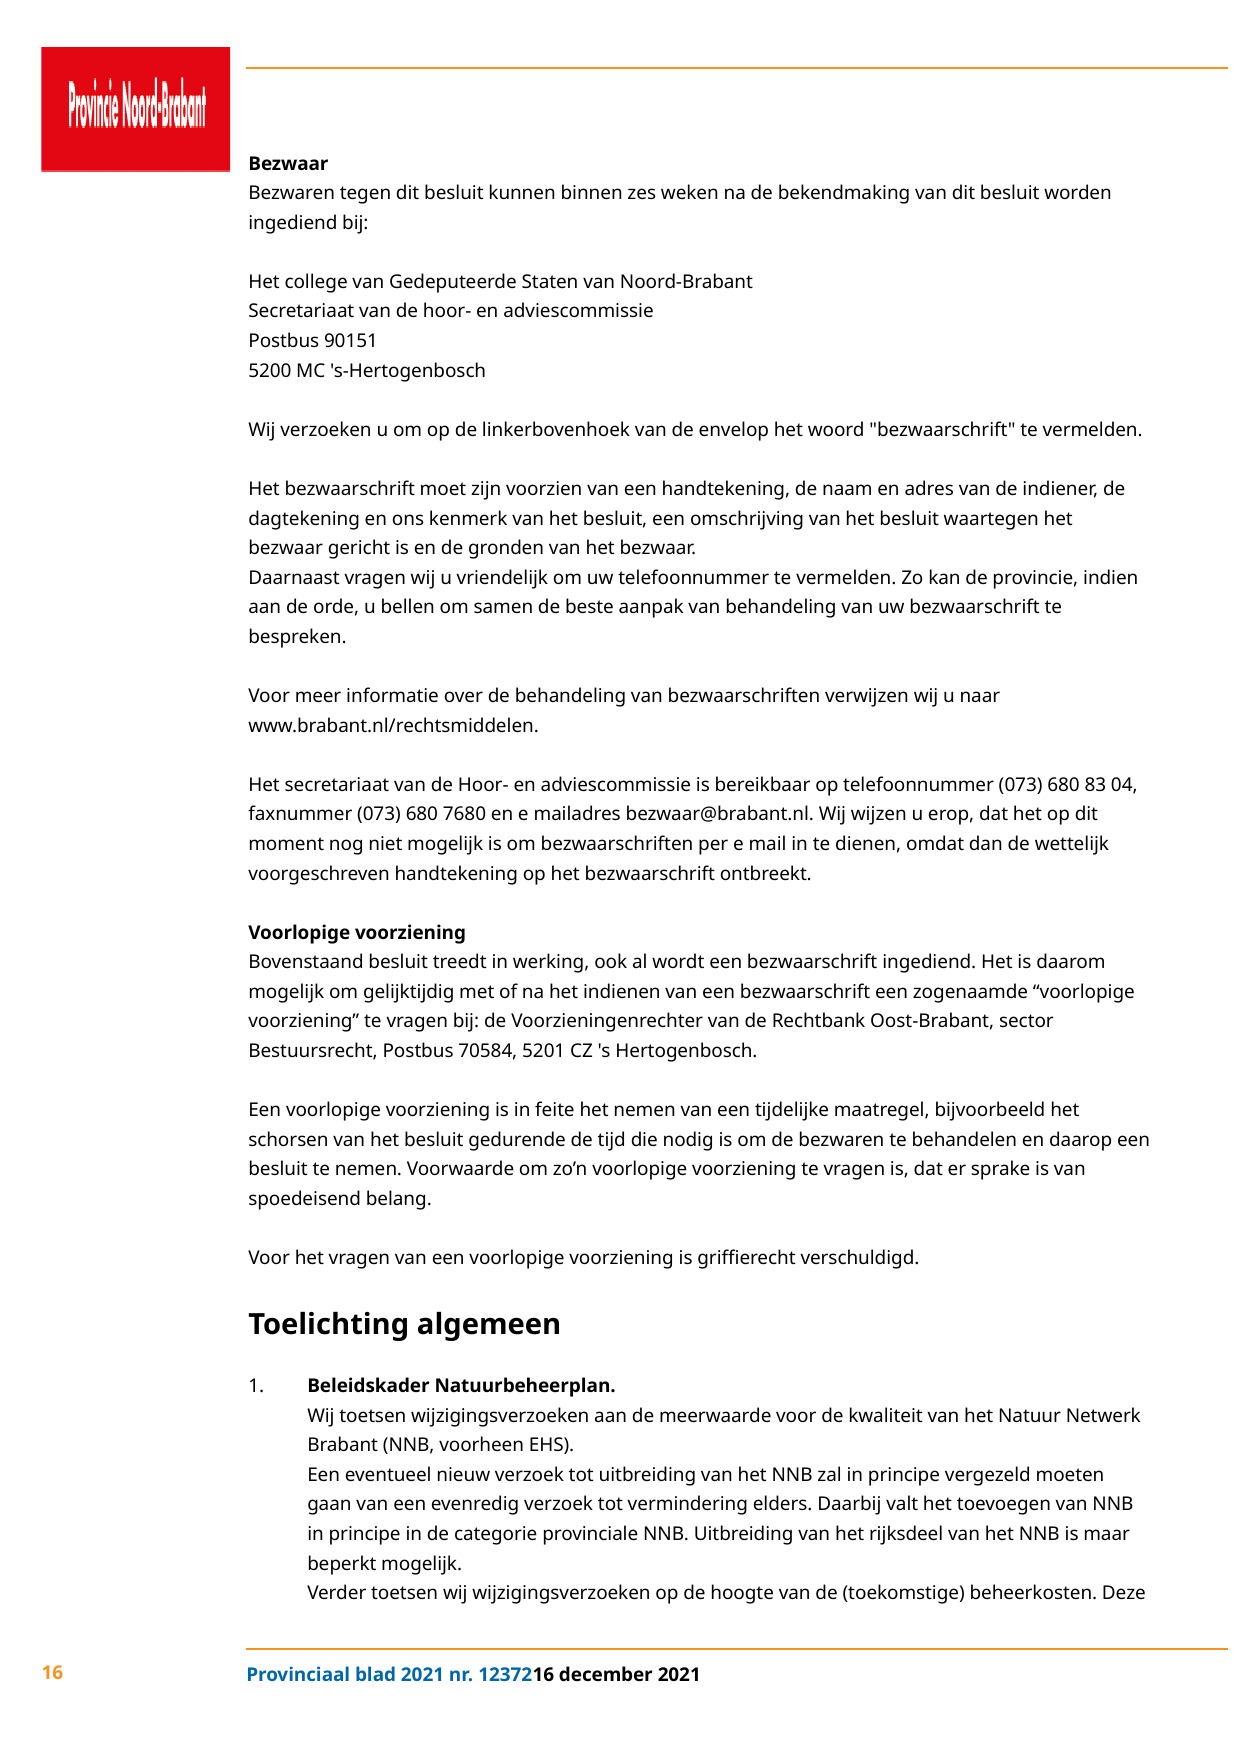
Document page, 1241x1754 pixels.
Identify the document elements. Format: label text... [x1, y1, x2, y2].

text Daarnaast vragen wij u vriendelijk om uw telefoonnummer te vermelden. Zo kan de provincie, indien aan de orde, u bellen om samen de beste aanpak van behandeling van uw bezwaarschrift te bespreken. [248, 564, 1152, 649]
list Beleidskader Natuurbeheerplan. [248, 1372, 1152, 1398]
text Voorlopige voorziening [248, 919, 1152, 944]
list Wij toetsen wijzigingsverzoeken aan de meerwaarde voor de kwaliteit van het Natuur Netwerk Brabant (NNB, voorheen EHS). [248, 1402, 1152, 1457]
list Verder toetsen wij wijzigingsverzoeken op de hoogte van de (toekomstige) beheerkosten. Deze [248, 1579, 1152, 1605]
text Bezwaren tegen dit besluit kunnen binnen zes weken na de bekendmaking van dit besluit worden ingediend bij: [248, 179, 1152, 234]
text Secretariaat van de hoor- en adviescommissie [248, 298, 1152, 323]
text 5200 MC 's-Hertogenbosch [248, 357, 1152, 382]
text Een voorlopige voorziening is in feite het nemen van een tijdelijke maatregel, bijvoorbeeld het schorsen van het besluit gedurende de tijd die nodig is om de bezwaren te behandelen en daarop een besluit te nemen. Voorwaarde om zo’n voorlopige voorziening te vragen is, dat er sprake is van spoedeisend belang. [248, 1096, 1152, 1211]
text Het bezwaarschrift moet zijn voorzien van een handtekening, de naam en adres van de indiener, de dagtekening en ons kenmerk van het besluit, een omschrijving van het besluit waartegen het bezwaar gericht is en de gronden van het bezwaar. [248, 475, 1152, 560]
list Een eventueel nieuw verzoek tot uitbreiding van het NNB zal in principe vergezeld moeten gaan van een evenredig verzoek tot vermindering elders. Daarbij valt het toevoegen van NNB in principe in de categorie provinciale NNB. Uitbreiding van het rijksdeel van het NNB is maar beperkt mogelijk. [248, 1461, 1152, 1576]
text Wij verzoeken u om op de linkerbovenhoek van de envelop het woord "bezwaarschrift" te vermelden. [248, 416, 1152, 442]
text Voor meer informatie over de behandeling van bezwaarschriften verwijzen wij u naar www.brabant.nl/rechtsmiddelen. [248, 682, 1152, 737]
text Het college van Gedeputeerde Staten van Noord-Brabant [248, 268, 1152, 294]
text Postbus 90151 [248, 327, 1152, 353]
text Bezwaar [248, 150, 1152, 175]
text Voor het vragen van een voorlopige voorziening is griffierecht verschuldigd. [248, 1244, 1152, 1270]
text Het secretariaat van de Hoor- en adviescommissie is bereikbaar op telefoonnummer (073) 680 83 04, faxnummer (073) 680 7680 en e mailadres bezwaar@brabant.nl. Wij wijzen u erop, dat het op dit moment nog niet mogelijk is om bezwaarschriften per e mail in te dienen, omdat dan de wettelijk voorgeschreven handtekening op het bezwaarschrift ontbreekt. [248, 771, 1152, 885]
picture [41, 47, 231, 172]
text Toelichting algemeen [248, 1303, 1152, 1343]
text Bovenstaand besluit treedt in werking, ook al wordt een bezwaarschrift ingediend. Het is daarom mogelijk om gelijktijdig met of na het indienen van een bezwaarschrift een zogenaamde “voorlopige voorziening” te vragen bij: de Voorzieningenrechter van de Rechtbank Oost-Brabant, sector Bestuursrecht, Postbus 70584, 5201 CZ 's Hertogenbosch. [248, 948, 1152, 1063]
